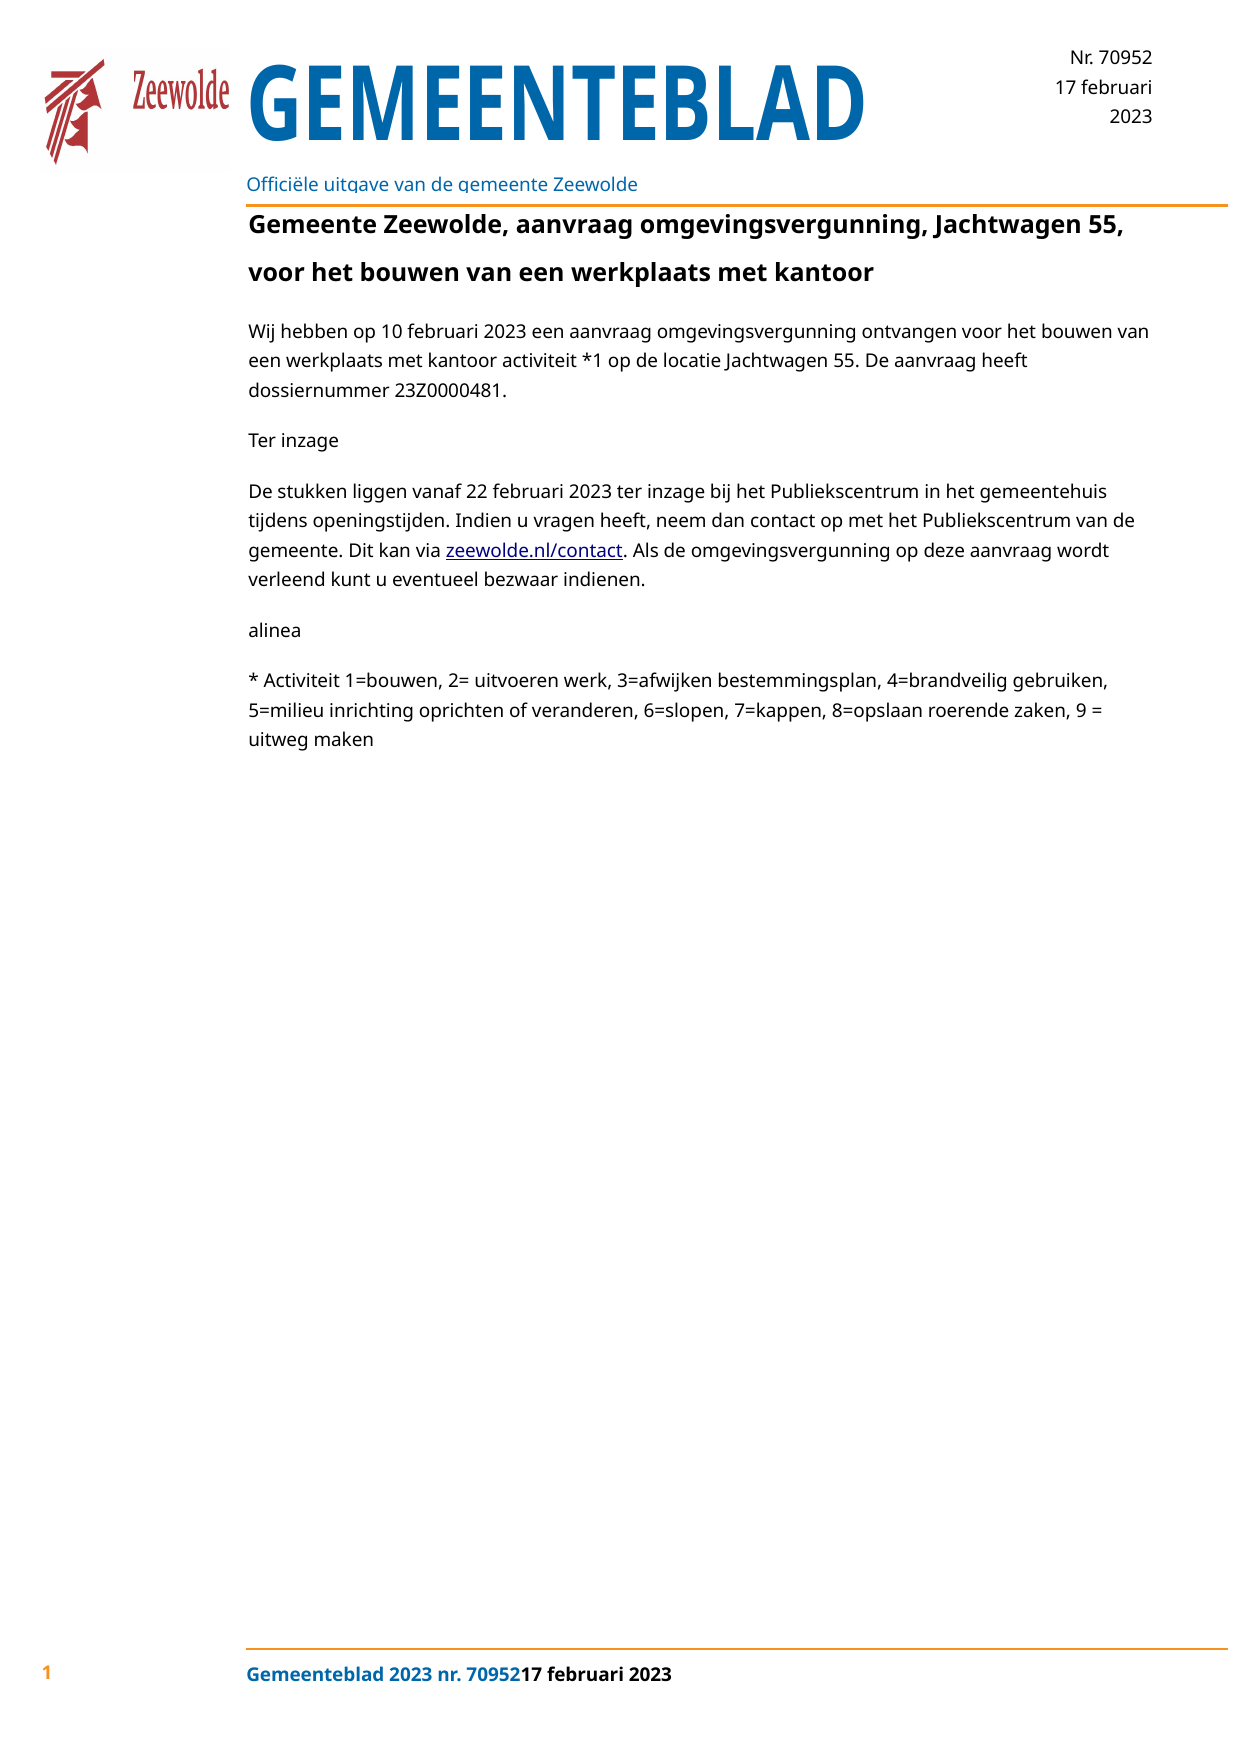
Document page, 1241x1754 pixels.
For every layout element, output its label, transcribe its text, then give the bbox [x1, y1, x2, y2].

text alinea [248, 617, 1152, 643]
text Ter inzage [248, 427, 1152, 453]
picture [41, 47, 231, 172]
text De stukken liggen vanaf 22 februari 2023 ter inzage bij het Publiekscentrum in het gemeentehuis tijdens openingstijden. Indien u vragen heeft, neem dan contact op met het Publiekscentrum van de gemeente. Dit kan via zeewolde.nl/contact. Als de omgevingsvergunning op deze aanvraag wordt verleend kunt u eventueel bezwaar indienen. [248, 478, 1152, 592]
text Wij hebben op 10 februari 2023 een aanvraag omgevingsvergunning ontvangen voor het bouwen van een werkplaats met kantoor activiteit *1 op de locatie Jachtwagen 55. De aanvraag heeft dossiernummer 23Z0000481. [248, 318, 1152, 403]
text * Activiteit 1=bouwen, 2= uitvoeren werk, 3=afwijken bestemmingsplan, 4=brandveilig gebruiken, 5=milieu inrichting oprichten of veranderen, 6=slopen, 7=kappen, 8=opslaan roerende zaken, 9 = uitweg maken [248, 667, 1152, 752]
text Gemeente Zeewolde, aanvraag omgevingsvergunning, Jachtwagen 55, voor het bouwen van een werkplaats met kantoor [248, 207, 1152, 288]
